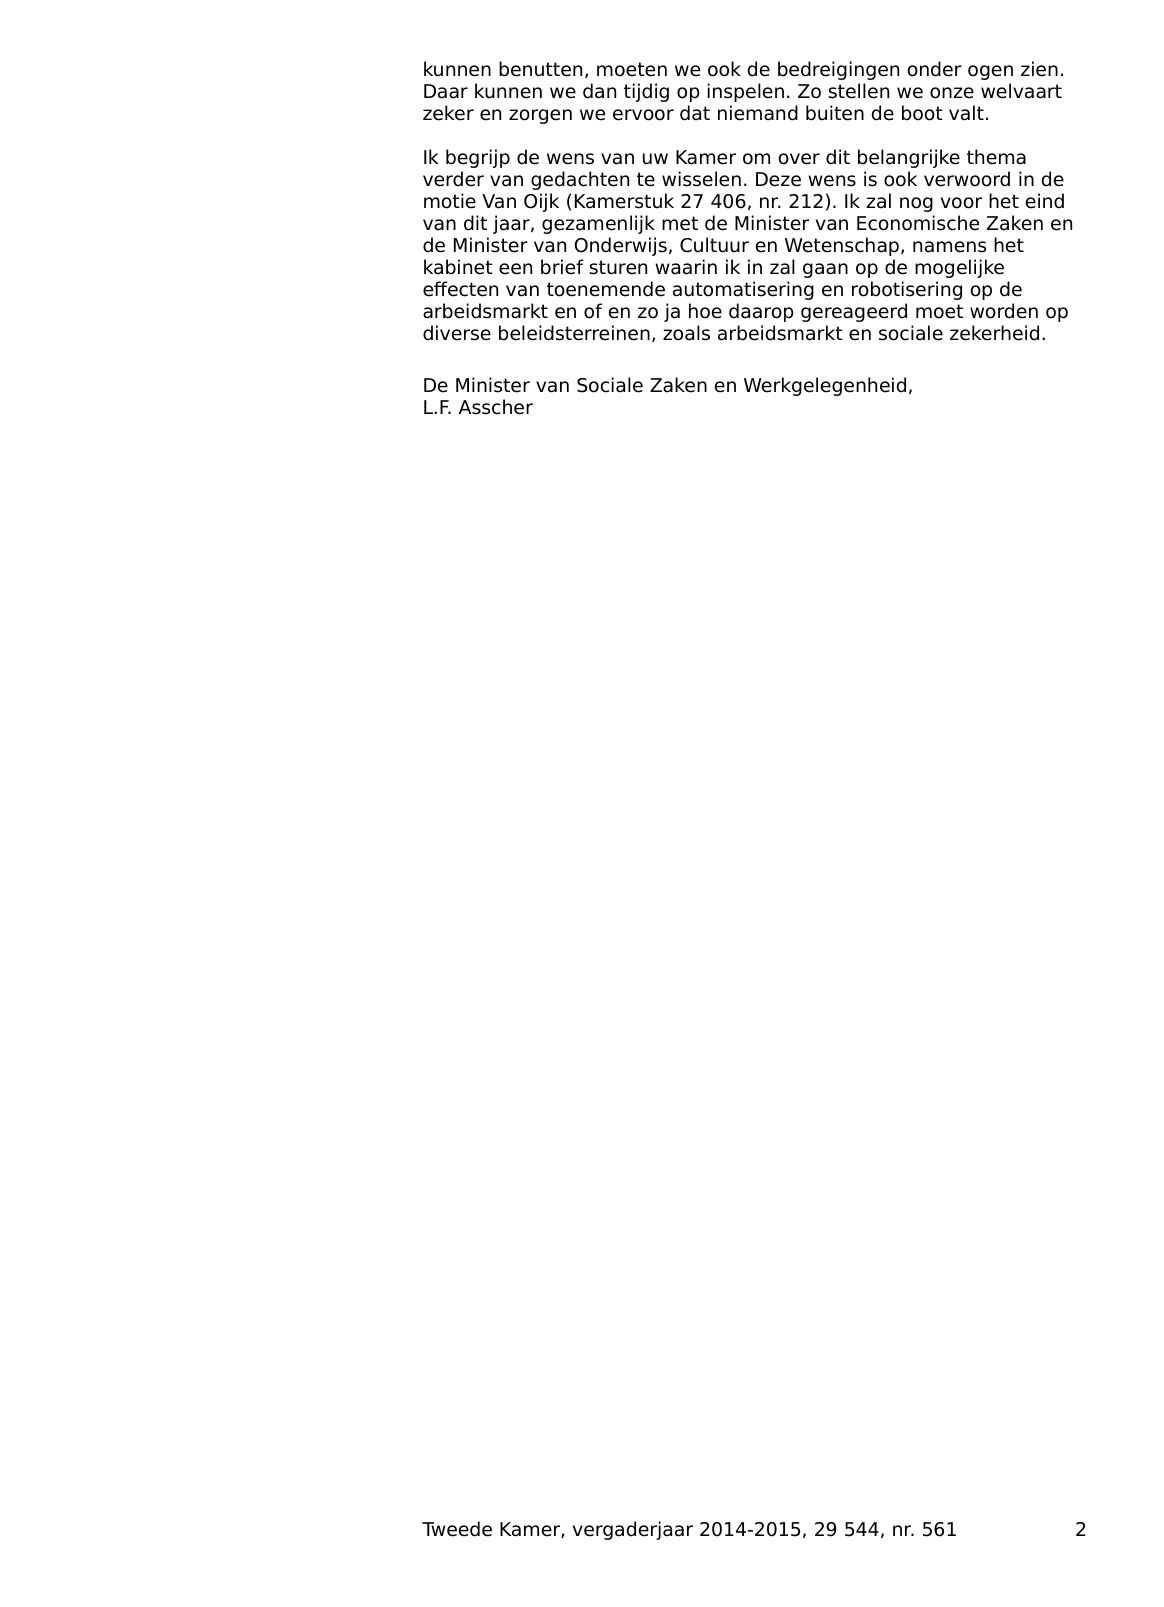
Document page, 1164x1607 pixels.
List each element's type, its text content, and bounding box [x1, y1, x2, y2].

text kunnen benutten, moeten we ook de bedreigingen onder ogen zien. Daar kunnen we dan tijdig op inspelen. Zo stellen we onze welvaart zeker en zorgen we ervoor dat niemand buiten de boot valt. [422, 59, 1087, 125]
text De Minister van Sociale Zaken en Werkgelegenheid, L.F. Asscher [422, 375, 1087, 419]
text Ik begrijp de wens van uw Kamer om over dit belangrijke thema verder van gedachten te wisselen. Deze wens is ook verwoord in de motie Van Oijk (Kamerstuk 27 406, nr. 212). Ik zal nog voor het eind van dit jaar, gezamenlijk met de Minister van Economische Zaken en de Minister van Onderwijs, Cultuur en Wetenschap, namens het kabinet een brief sturen waarin ik in zal gaan op de mogelijke effecten van toenemende automatisering en robotisering op de arbeidsmarkt en of en zo ja hoe daarop gereageerd moet worden op diverse beleidsterreinen, zoals arbeidsmarkt en sociale zekerheid. [422, 147, 1087, 345]
